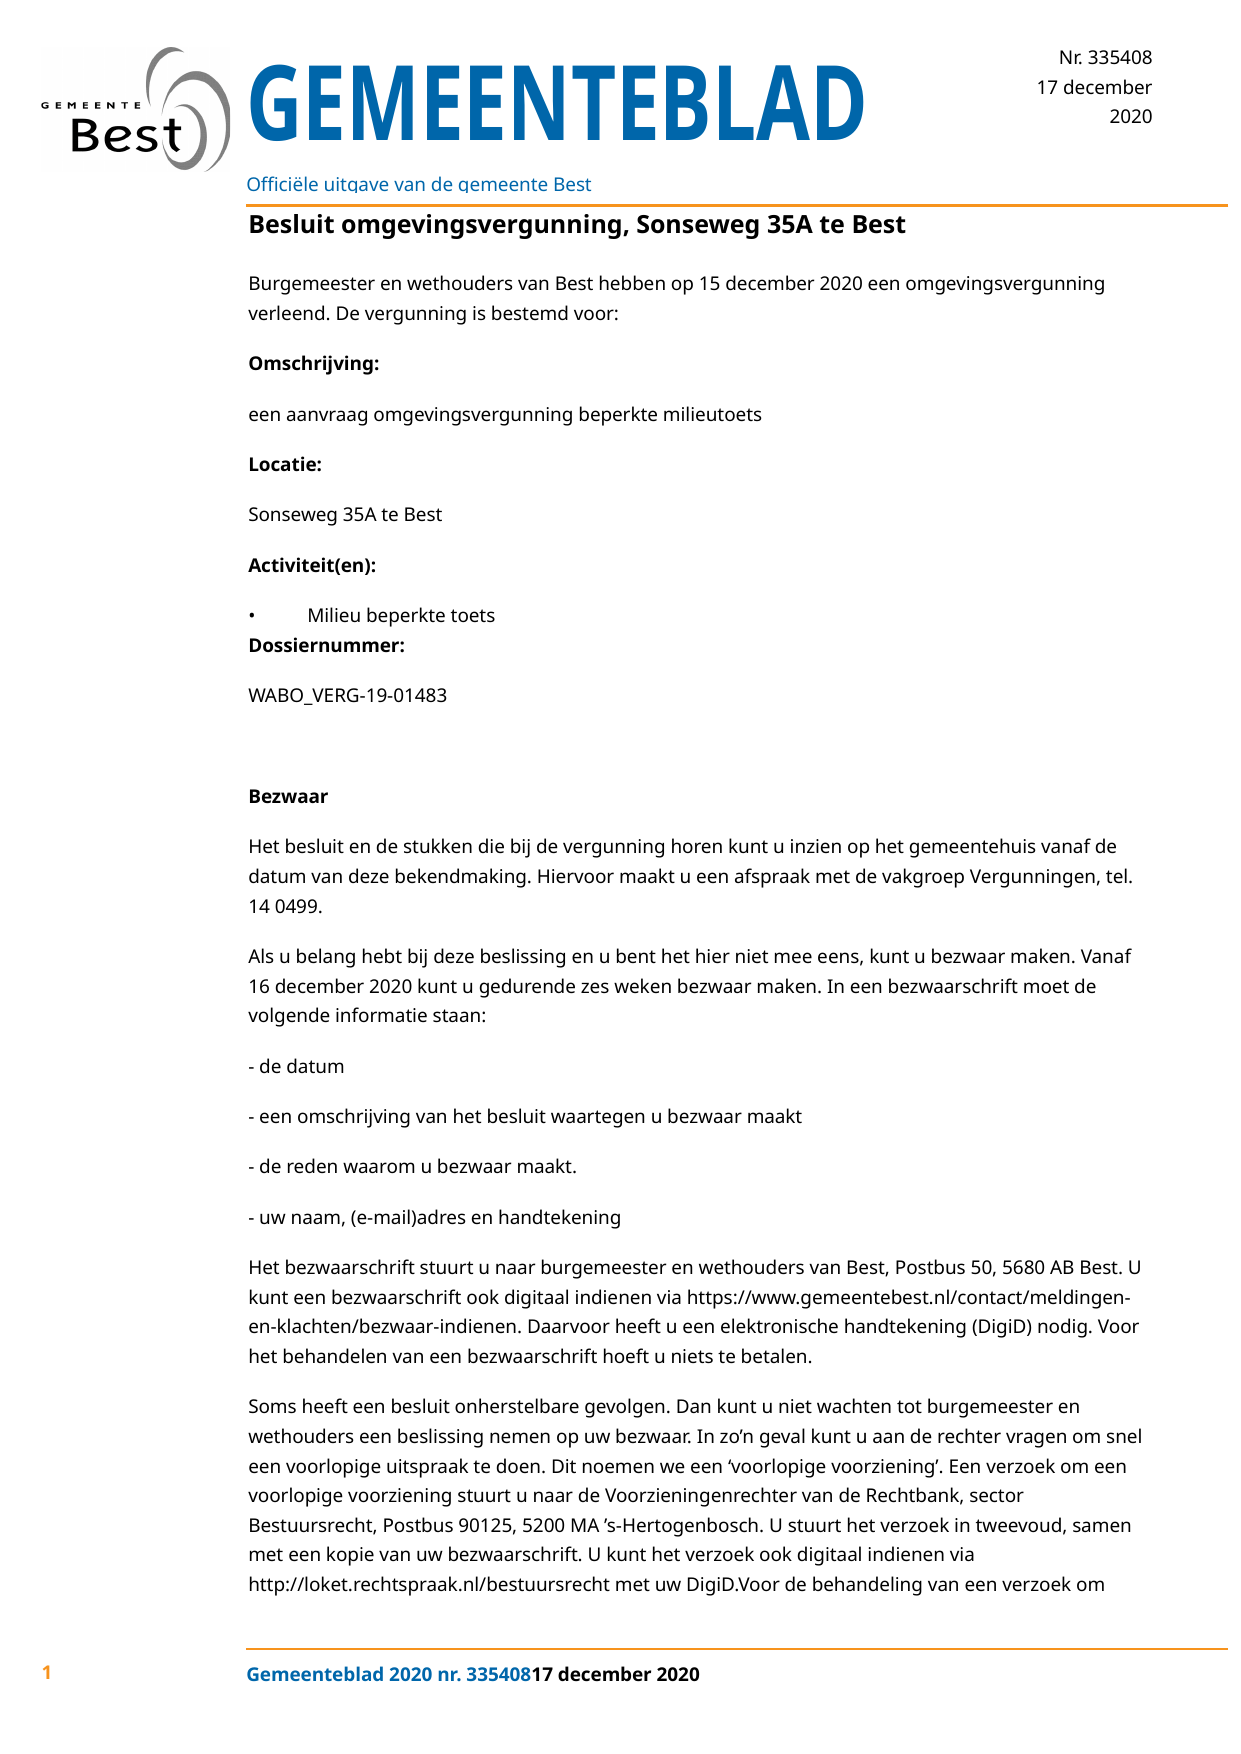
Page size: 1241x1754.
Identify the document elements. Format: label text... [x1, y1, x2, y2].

picture [41, 47, 231, 172]
text Besluit omgevingsvergunning, Sonseweg 35A te Best [248, 207, 1152, 241]
text WABO_VERG-19-01483 [248, 682, 1152, 708]
text Het besluit en de stukken die bij de vergunning horen kunt u inzien op het gemeentehuis vanaf de datum van deze bekendmaking. Hiervoor maakt u een afspraak met de vakgroep Vergunningen, tel. 14 0499. [248, 834, 1152, 918]
text Het bezwaarschrift stuurt u naar burgemeester en wethouders van Best, Postbus 50, 5680 AB Best. U kunt een bezwaarschrift ook digitaal indienen via https://www.gemeentebest.nl/contact/meldingen-en-klachten/bezwaar-indienen. Daarvoor heeft u een elektronische handtekening (DigiD) nodig. Voor het behandelen van een bezwaarschrift hoeft u niets te betalen. [248, 1254, 1152, 1369]
text Burgemeester en wethouders van Best hebben op 15 december 2020 een omgevingsvergunning verleend. De vergunning is bestemd voor: [248, 270, 1152, 326]
text - uw naam, (e-mail)adres en handtekening [248, 1204, 1152, 1230]
text Omschrijving: [248, 350, 1152, 376]
text een aanvraag omgevingsvergunning beperkte milieutoets [248, 401, 1152, 426]
text - de datum [248, 1053, 1152, 1078]
text Dossiernummer: [248, 632, 1152, 658]
text Als u belang hebt bij deze beslissing en u bent het hier niet mee eens, kunt u bezwaar maken. Vanaf 16 december 2020 kunt u gedurende zes weken bezwaar maken. In een bezwaarschrift moet de volgende informatie staan: [248, 943, 1152, 1028]
text Locatie: [248, 451, 1152, 477]
text - de reden waarom u bezwaar maakt. [248, 1154, 1152, 1179]
text - een omschrijving van het besluit waartegen u bezwaar maakt [248, 1103, 1152, 1129]
text Activiteit(en): [248, 552, 1152, 578]
text Sonseweg 35A te Best [248, 502, 1152, 527]
text Bezwaar [248, 783, 1152, 809]
list Milieu beperkte toets [248, 602, 1152, 628]
text Soms heeft een besluit onherstelbare gevolgen. Dan kunt u niet wachten tot burgemeester en wethouders een beslissing nemen op uw bezwaar. In zo’n geval kunt u aan de rechter vragen om snel een voorlopige uitspraak te doen. Dit noemen we een ‘voorlopige voorziening’. Een verzoek om een voorlopige voorziening stuurt u naar de Voorzieningenrechter van de Rechtbank, sector Bestuursrecht, Postbus 90125, 5200 MA ’s-Hertogenbosch. U stuurt het verzoek in tweevoud, samen met een kopie van uw bezwaarschrift. U kunt het verzoek ook digitaal indienen via http://loket.rechtspraak.nl/bestuursrecht met uw DigiD.Voor de behandeling van een verzoek om [248, 1394, 1152, 1597]
